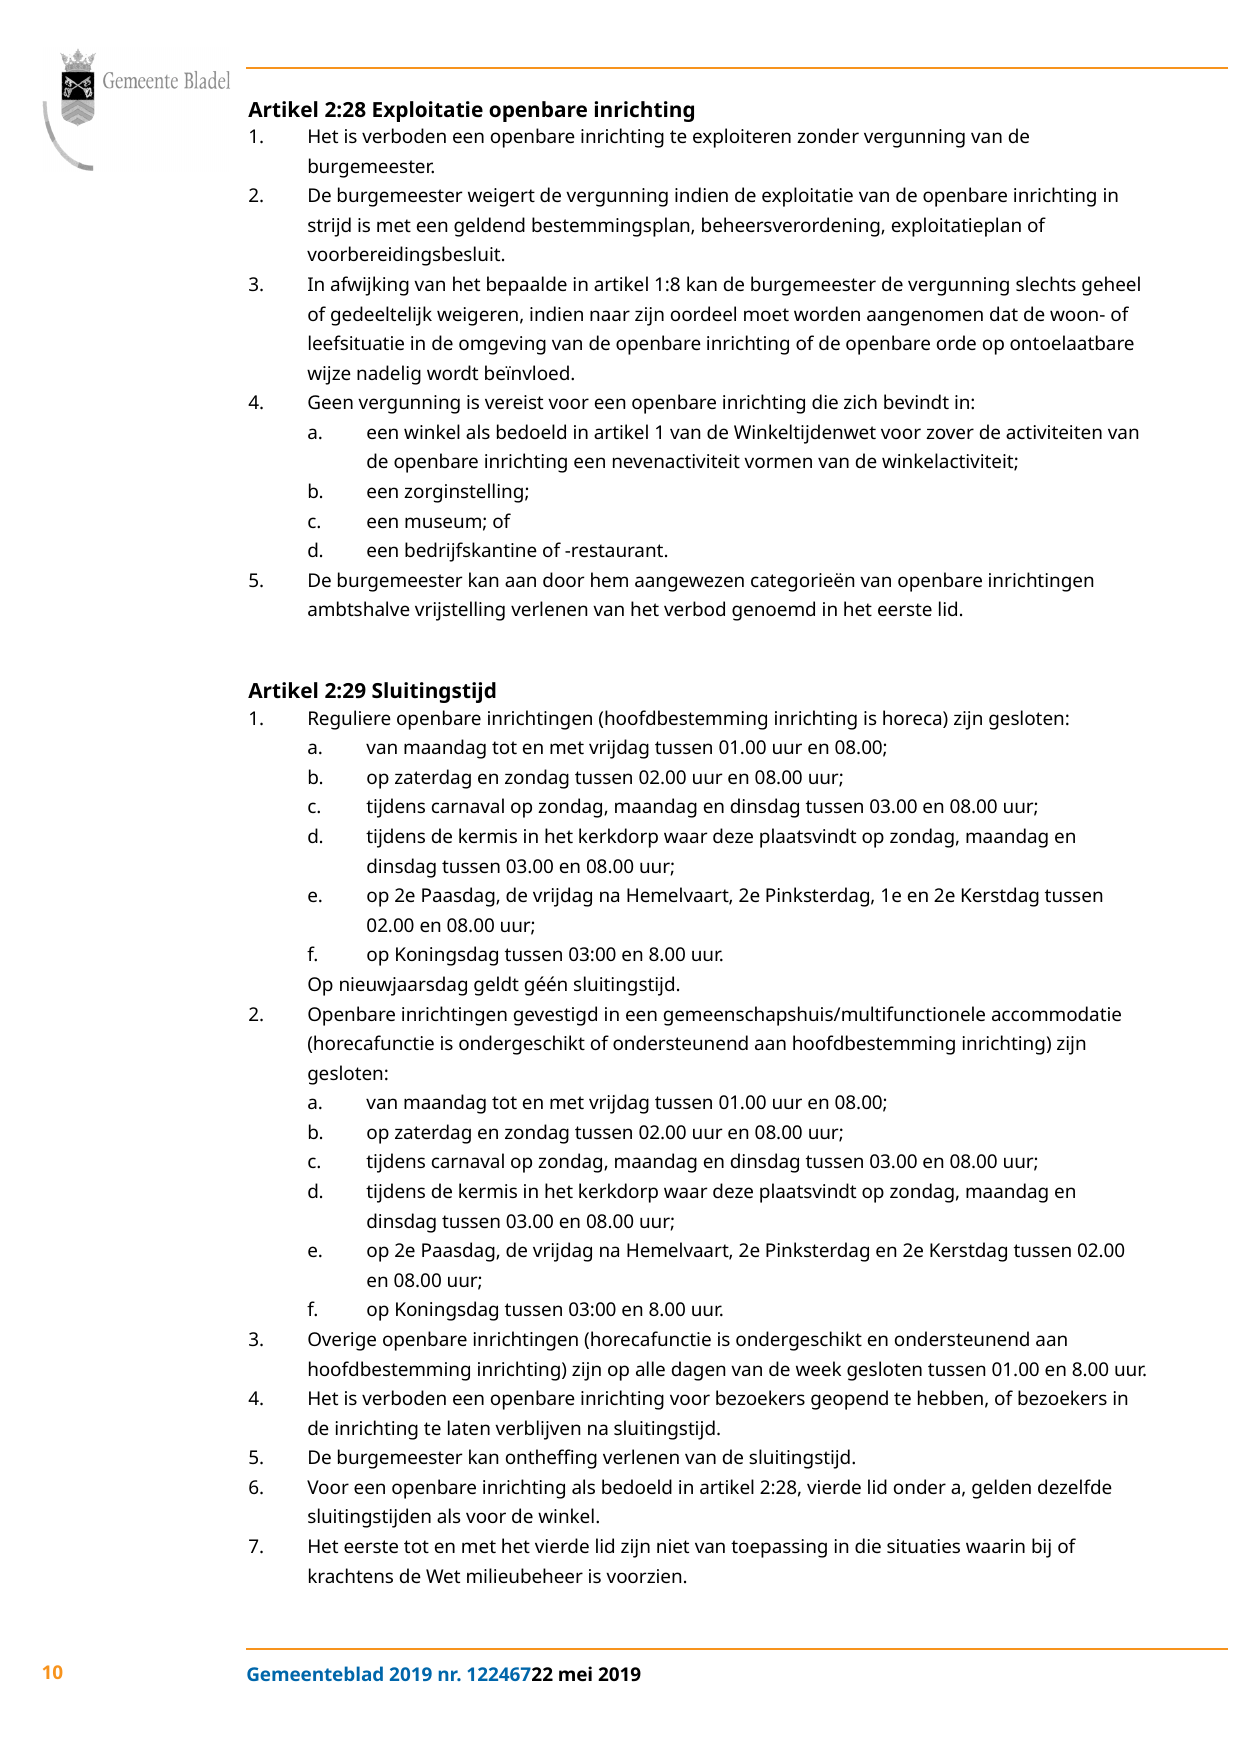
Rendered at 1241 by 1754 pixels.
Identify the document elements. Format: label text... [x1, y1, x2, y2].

picture [41, 47, 231, 172]
list Het eerste tot en met het vierde lid zijn niet van toepassing in die situaties waarin bij of krachtens de Wet milieubeheer is voorzien. [248, 1533, 1152, 1589]
list op 2e Paasdag, de vrijdag na Hemelvaart, 2e Pinksterdag, 1e en 2e Kerstdag tussen 02.00 en 08.00 uur; [307, 882, 1152, 938]
list op 2e Paasdag, de vrijdag na Hemelvaart, 2e Pinksterdag en 2e Kerstdag tussen 02.00 en 08.00 uur; [307, 1237, 1152, 1293]
list op Koningsdag tussen 03:00 en 8.00 uur. [307, 942, 1152, 967]
list een museum; of [307, 508, 1152, 533]
list Geen vergunning is vereist voor een openbare inrichting die zich bevindt in: [248, 389, 1152, 415]
list van maandag tot en met vrijdag tussen 01.00 uur en 08.00; [307, 734, 1152, 760]
list De burgemeester weigert de vergunning indien de exploitatie van de openbare inrichting in strijd is met een geldend bestemmingsplan, beheersverordening, exploitatieplan of voorbereidingsbesluit. [248, 182, 1152, 267]
list Openbare inrichtingen gevestigd in een gemeenschapshuis/multifunctionele accommodatie (horecafunctie is ondergeschikt of ondersteunend aan hoofdbestemming inrichting) zijn gesloten: [248, 1001, 1152, 1086]
list Overige openbare inrichtingen (horecafunctie is ondergeschikt en ondersteunend aan hoofdbestemming inrichting) zijn op alle dagen van de week gesloten tussen 01.00 en 8.00 uur. [248, 1326, 1152, 1382]
list De burgemeester kan ontheffing verlenen van de sluitingstijd. [248, 1444, 1152, 1470]
text Artikel 2:28 Exploitatie openbare inrichting [248, 95, 1152, 123]
list In afwijking van het bepaalde in artikel 1:8 kan de burgemeester de vergunning slechts geheel of gedeeltelijk weigeren, indien naar zijn oordeel moet worden aangenomen dat de woon- of leefsituatie in de omgeving van de openbare inrichting of de openbare orde op ontoelaatbare wijze nadelig wordt beïnvloed. [248, 271, 1152, 386]
list Reguliere openbare inrichtingen (hoofdbestemming inrichting is horeca) zijn gesloten: [248, 705, 1152, 731]
list op zaterdag en zondag tussen 02.00 uur en 08.00 uur; [307, 1119, 1152, 1145]
list De burgemeester kan aan door hem aangewezen categorieën van openbare inrichtingen ambtshalve vrijstelling verlenen van het verbod genoemd in het eerste lid. [248, 567, 1152, 622]
text Artikel 2:29 Sluitingstijd [248, 677, 1152, 705]
list een winkel als bedoeld in artikel 1 van de Winkeltijdenwet voor zover de activiteiten van de openbare inrichting een nevenactiviteit vormen van de winkelactiviteit; [307, 419, 1152, 474]
list een bedrijfskantine of -restaurant. [307, 537, 1152, 563]
list op Koningsdag tussen 03:00 en 8.00 uur. [307, 1297, 1152, 1322]
list tijdens de kermis in het kerkdorp waar deze plaatsvindt op zondag, maandag en dinsdag tussen 03.00 en 08.00 uur; [307, 823, 1152, 879]
list tijdens carnaval op zondag, maandag en dinsdag tussen 03.00 en 08.00 uur; [307, 794, 1152, 819]
list Op nieuwjaarsdag geldt géén sluitingstijd. [248, 971, 1152, 997]
list tijdens de kermis in het kerkdorp waar deze plaatsvindt op zondag, maandag en dinsdag tussen 03.00 en 08.00 uur; [307, 1178, 1152, 1234]
list Het is verboden een openbare inrichting te exploiteren zonder vergunning van de burgemeester. [248, 123, 1152, 178]
list op zaterdag en zondag tussen 02.00 uur en 08.00 uur; [307, 764, 1152, 790]
list Voor een openbare inrichting als bedoeld in artikel 2:28, vierde lid onder a, gelden dezelfde sluitingstijden als voor de winkel. [248, 1474, 1152, 1529]
list van maandag tot en met vrijdag tussen 01.00 uur en 08.00; [307, 1089, 1152, 1115]
list Het is verboden een openbare inrichting voor bezoekers geopend te hebben, of bezoekers in de inrichting te laten verblijven na sluitingstijd. [248, 1385, 1152, 1441]
list tijdens carnaval op zondag, maandag en dinsdag tussen 03.00 en 08.00 uur; [307, 1149, 1152, 1174]
list een zorginstelling; [307, 478, 1152, 504]
